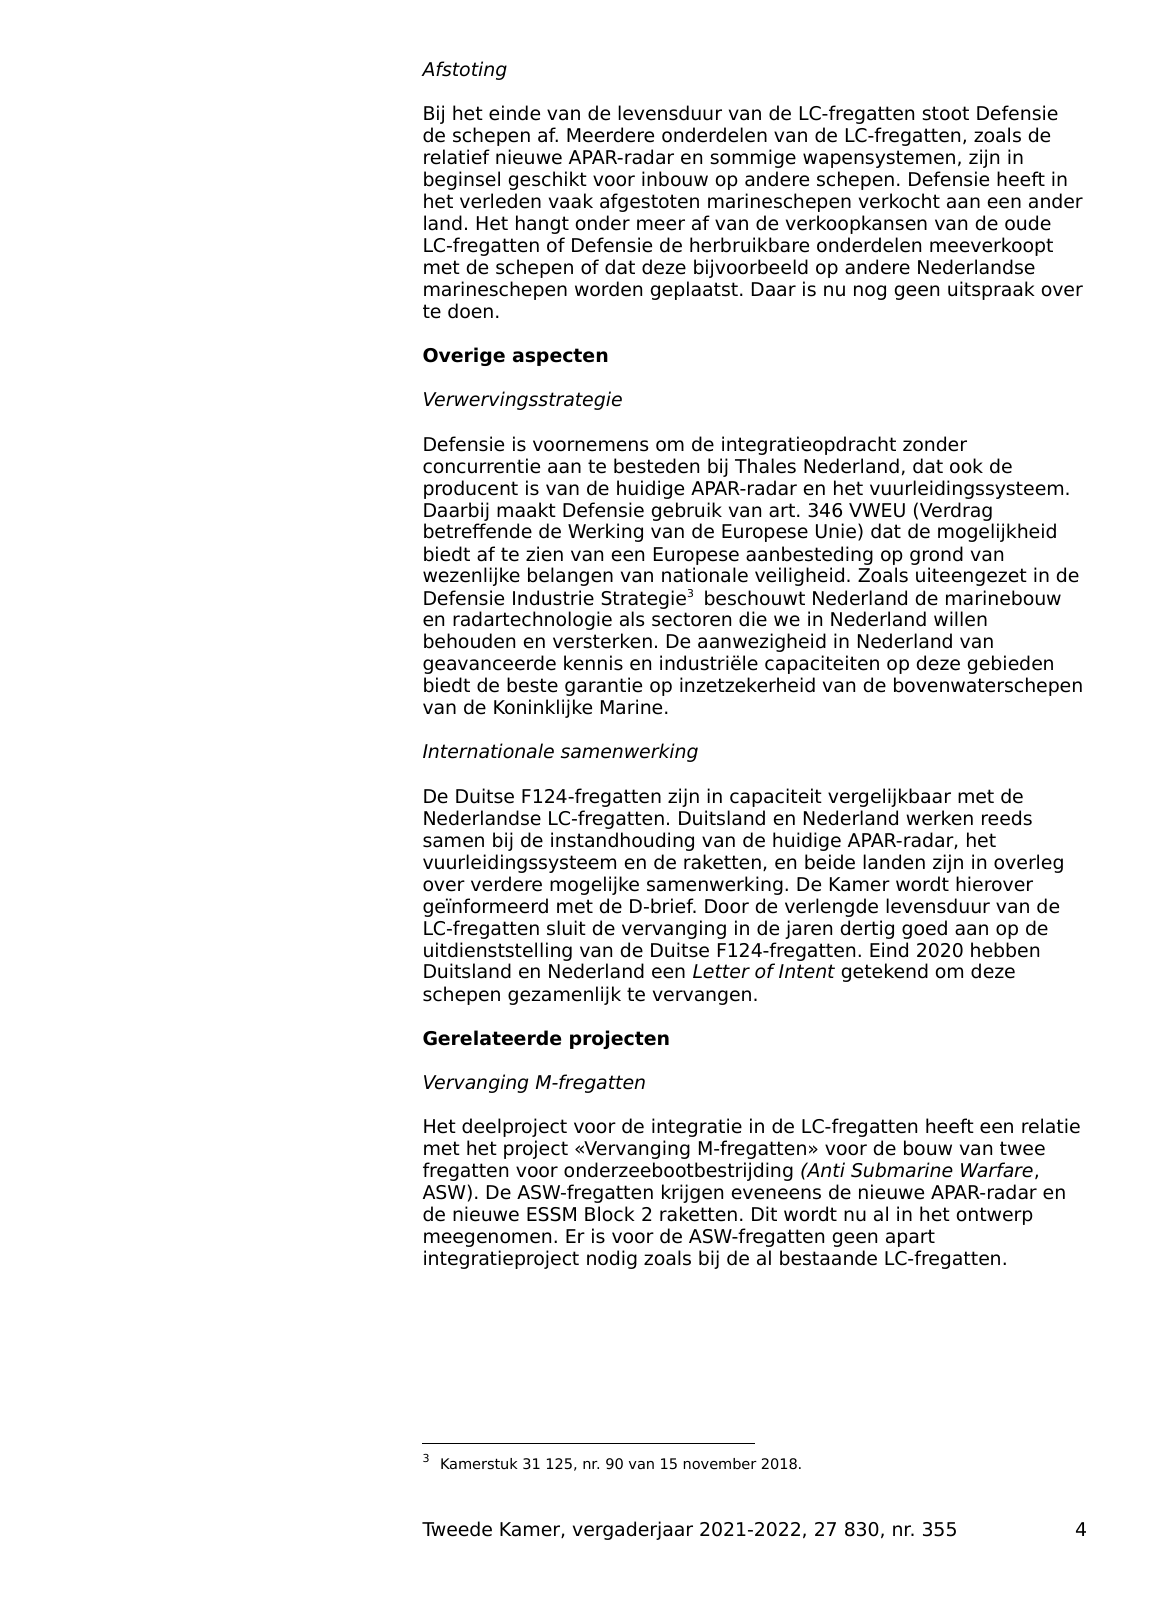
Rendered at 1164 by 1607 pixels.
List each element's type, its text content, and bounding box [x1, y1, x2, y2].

text Bij het einde van de levensduur van de LC-fregatten stoot Defensie de schepen af. Meerdere onderdelen van de LC-fregatten, zoals de relatief nieuwe APAR-radar en sommige wapensystemen, zijn in beginsel geschikt voor inbouw op andere schepen. Defensie heeft in het verleden vaak afgestoten marineschepen verkocht aan een ander land. Het hangt onder meer af van de verkoopkansen van de oude LC-fregatten of Defensie de herbruikbare onderdelen meeverkoopt met de schepen of dat deze bijvoorbeeld op andere Nederlandse marineschepen worden geplaatst. Daar is nu nog geen uitspraak over te doen. [422, 103, 1087, 323]
text Defensie is voornemens om de integratieopdracht zonder concurrentie aan te besteden bij Thales Nederland, dat ook de producent is van de huidige APAR-radar en het vuurleidingssysteem. Daarbij maakt Defensie gebruik van art. 346 VWEU (Verdrag betreffende de Werking van de Europese Unie) dat de mogelijkheid biedt af te zien van een Europese aanbesteding op grond van wezenlijke belangen van nationale veiligheid. Zoals uiteengezet in de Defensie Industrie Strategie beschouwt Nederland de marinebouw en radartechnologie als sectoren die we in Nederland willen behouden en versterken. De aanwezigheid in Nederland van geavanceerde kennis en industriële capaciteiten op deze gebieden biedt de beste garantie op inzetzekerheid van de bovenwaterschepen van de Koninklijke Marine. [422, 433, 1087, 719]
subtitle Afstoting [422, 59, 1087, 81]
subtitle Vervanging M-fregatten [422, 1072, 1087, 1094]
subtitle Internationale samenwerking [422, 741, 1087, 763]
subtitle Gerelateerde projecten [422, 1028, 1087, 1049]
subtitle Verwervingsstrategie [422, 389, 1087, 411]
text Het deelproject voor de integratie in de LC-fregatten heeft een relatie met het project «Vervanging M-fregatten» voor de bouw van twee fregatten voor onderzeebootbestrijding (Anti Submarine Warfare, ASW). De ASW-fregatten krijgen eveneens de nieuwe APAR-radar en de nieuwe ESSM Block 2 raketten. Dit wordt nu al in het ontwerp meegenomen. Er is voor de ASW-fregatten geen apart integratieproject nodig zoals bij de al bestaande LC-fregatten. [422, 1116, 1087, 1270]
subtitle Overige aspecten [422, 345, 1087, 367]
text De Duitse F124-fregatten zijn in capaciteit vergelijkbaar met de Nederlandse LC-fregatten. Duitsland en Nederland werken reeds samen bij de instandhouding van de huidige APAR-radar, het vuurleidingssysteem en de raketten, en beide landen zijn in overleg over verdere mogelijke samenwerking. De Kamer wordt hierover geïnformeerd met de D-brief. Door de verlengde levensduur van de LC-fregatten sluit de vervanging in de jaren dertig goed aan op de uitdienststelling van de Duitse F124-fregatten. Eind 2020 hebben Duitsland en Nederland een Letter of Intent getekend om deze schepen gezamenlijk te vervangen. [422, 786, 1087, 1005]
text Kamerstuk 31 125, nr. 90 van 15 november 2018. [422, 1452, 1087, 1474]
